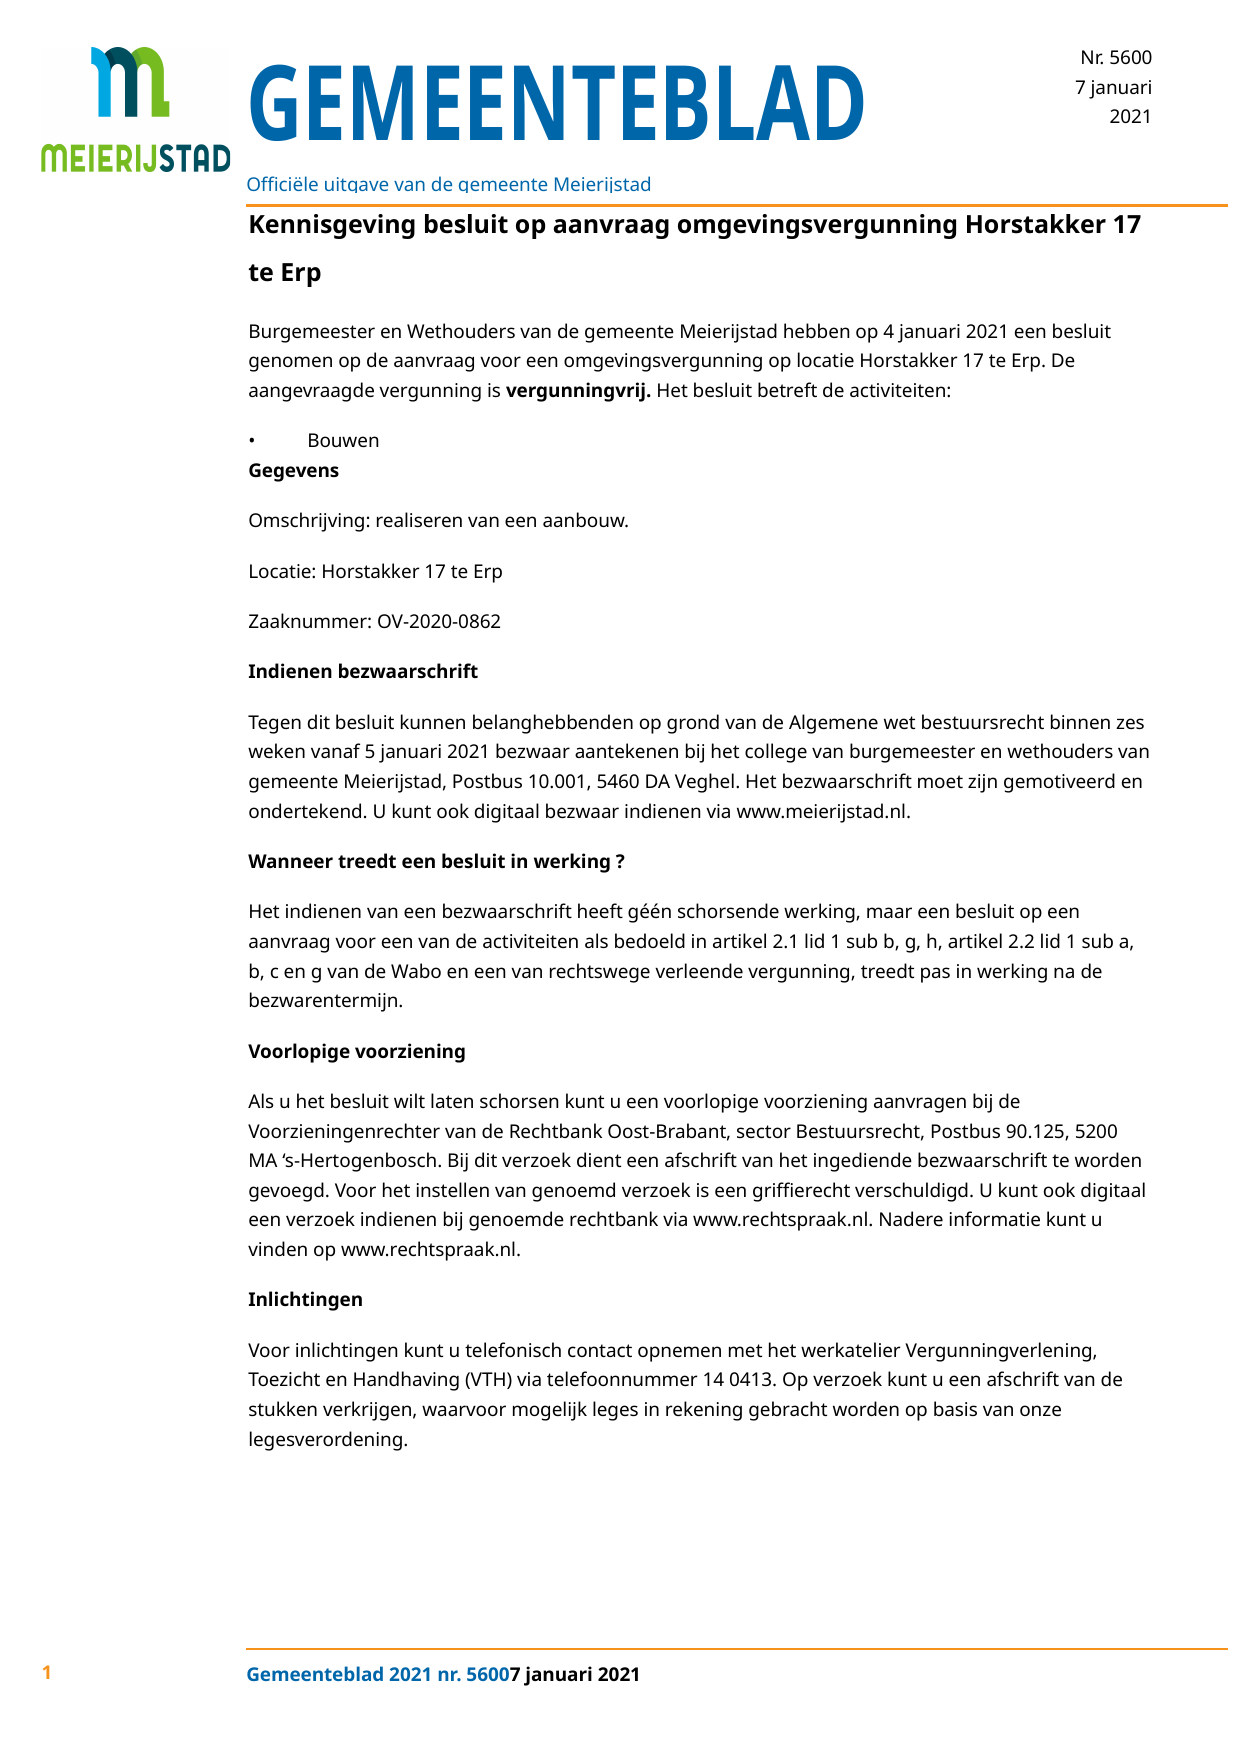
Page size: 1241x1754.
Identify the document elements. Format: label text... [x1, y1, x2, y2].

text Locatie: Horstakker 17 te Erp [248, 558, 1152, 584]
text Voorlopige voorziening [248, 1038, 1152, 1064]
picture [41, 47, 231, 172]
text Voor inlichtingen kunt u telefonisch contact opnemen met het werkatelier Vergunningverlening, Toezicht en Handhaving (VTH) via telefoonnummer 14 0413. Op verzoek kunt u een afschrift van de stukken verkrijgen, waarvoor mogelijk leges in rekening gebracht worden op basis van onze legesverordening. [248, 1337, 1152, 1452]
text Omschrijving: realiseren van een aanbouw. [248, 507, 1152, 533]
text Wanneer treedt een besluit in werking ? [248, 848, 1152, 874]
text Indienen bezwaarschrift [248, 659, 1152, 684]
text Burgemeester en Wethouders van de gemeente Meierijstad hebben op 4 januari 2021 een besluit genomen op de aanvraag voor een omgevingsvergunning op locatie Horstakker 17 te Erp. De aangevraagde vergunning is vergunningvrij. Het besluit betreft de activiteiten: [248, 318, 1152, 403]
text Als u het besluit wilt laten schorsen kunt u een voorlopige voorziening aanvragen bij de Voorzieningenrechter van de Rechtbank Oost-Brabant, sector Bestuursrecht, Postbus 90.125, 5200 MA ‘s-Hertogenbosch. Bij dit verzoek dient een afschrift van het ingediende bezwaarschrift te worden gevoegd. Voor het instellen van genoemd verzoek is een griffierecht verschuldigd. U kunt ook digitaal een verzoek indienen bij genoemde rechtbank via www.rechtspraak.nl. Nadere informatie kunt u vinden op www.rechtspraak.nl. [248, 1088, 1152, 1262]
text Kennisgeving besluit op aanvraag omgevingsvergunning Horstakker 17 te Erp [248, 207, 1152, 288]
text Zaaknummer: OV-2020-0862 [248, 608, 1152, 634]
text Gegevens [248, 457, 1152, 483]
list Bouwen [248, 427, 1152, 453]
text Inlichtingen [248, 1287, 1152, 1312]
text Het indienen van een bezwaarschrift heeft géén schorsende werking, maar een besluit op een aanvraag voor een van de activiteiten als bedoeld in artikel 2.1 lid 1 sub b, g, h, artikel 2.2 lid 1 sub a, b, c en g van de Wabo en een van rechtswege verleende vergunning, treedt pas in werking na de bezwarentermijn. [248, 899, 1152, 1013]
text Tegen dit besluit kunnen belanghebbenden op grond van de Algemene wet bestuursrecht binnen zes weken vanaf 5 januari 2021 bezwaar aantekenen bij het college van burgemeester en wethouders van gemeente Meierijstad, Postbus 10.001, 5460 DA Veghel. Het bezwaarschrift moet zijn gemotiveerd en ondertekend. U kunt ook digitaal bezwaar indienen via www.meierijstad.nl. [248, 709, 1152, 824]
